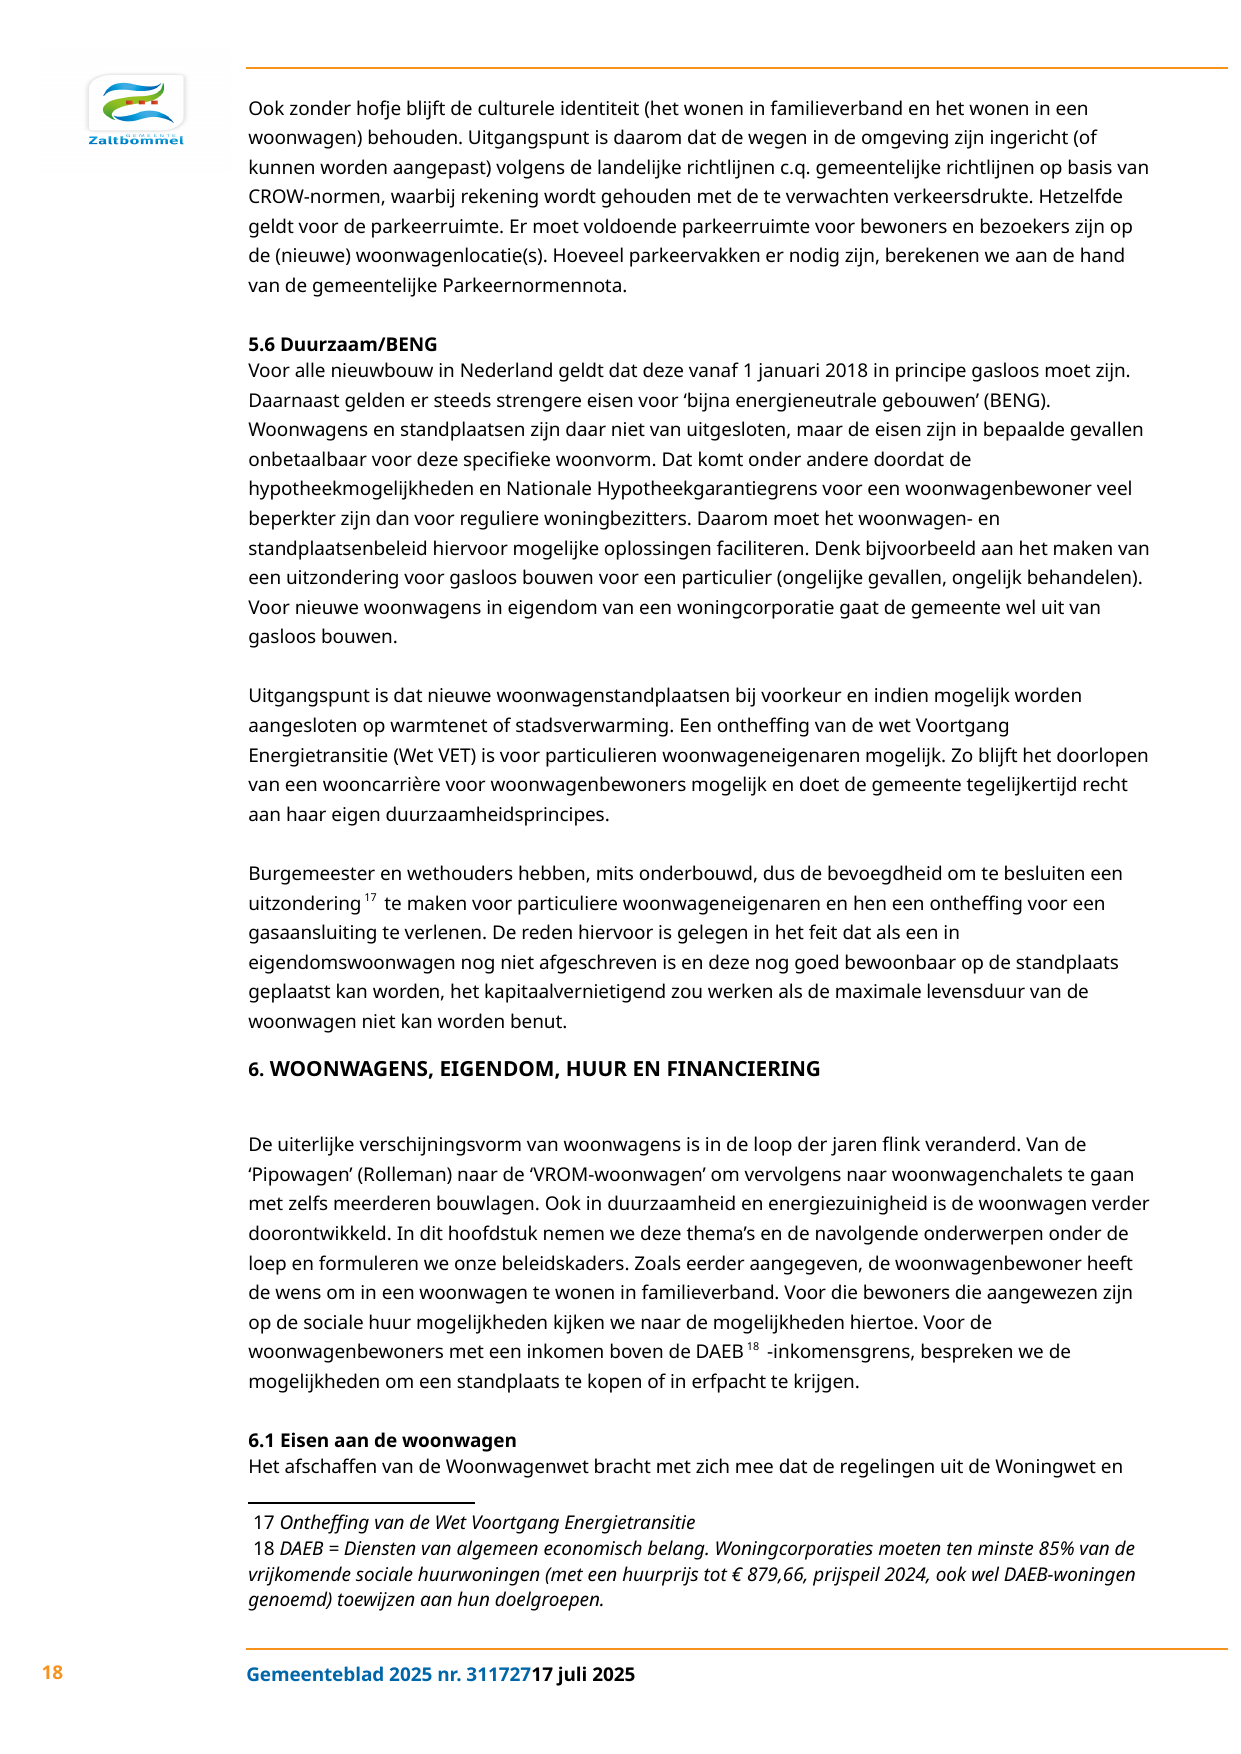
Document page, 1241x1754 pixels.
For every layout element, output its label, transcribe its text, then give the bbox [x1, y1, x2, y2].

text 6. WOONWAGENS, EIGENDOM, HUUR EN FINANCIERING [248, 1054, 1152, 1082]
text Ontheffing van de Wet Voortgang Energietransitie [248, 1509, 1152, 1535]
text Burgemeester en wethouders hebben, mits onderbouwd, dus de bevoegdheid om te besluiten een uitzondering te maken voor particuliere woonwageneigenaren en hen een ontheffing voor een gasaansluiting te verlenen. De reden hiervoor is gelegen in het feit dat als een in eigendomswoonwagen nog niet afgeschreven is en deze nog goed bewoonbaar op de standplaats geplaatst kan worden, het kapitaalvernietigend zou werken als de maximale levensduur van de woonwagen niet kan worden benut. [248, 860, 1152, 1034]
text Uitgangspunt is dat nieuwe woonwagenstandplaatsen bij voorkeur en indien mogelijk worden aangesloten op warmtenet of stadsverwarming. Een ontheffing van de wet Voortgang Energietransitie (Wet VET) is voor particulieren woonwageneigenaren mogelijk. Zo blijft het doorlopen van een wooncarrière voor woonwagenbewoners mogelijk en doet de gemeente tegelijkertijd recht aan haar eigen duurzaamheidsprincipes. [248, 683, 1152, 827]
text Het afschaffen van de Woonwagenwet bracht met zich mee dat de regelingen uit de Woningwet en [248, 1453, 1152, 1479]
text Ook zonder hofje blijft de culturele identiteit (het wonen in familieverband en het wonen in een woonwagen) behouden. Uitgangspunt is daarom dat de wegen in de omgeving zijn ingericht (of kunnen worden aangepast) volgens de landelijke richtlijnen c.q. gemeentelijke richtlijnen op basis van CROW-normen, waarbij rekening wordt gehouden met de te verwachten verkeersdrukte. Hetzelfde geldt voor de parkeerruimte. Er moet voldoende parkeerruimte voor bewoners en bezoekers zijn op de (nieuwe) woonwagenlocatie(s). Hoeveel parkeervakken er nodig zijn, berekenen we aan de hand van de gemeentelijke Parkeernormennota. [248, 95, 1152, 298]
text Voor alle nieuwbouw in Nederland geldt dat deze vanaf 1 januari 2018 in principe gasloos moet zijn. Daarnaast gelden er steeds strengere eisen voor ‘bijna energieneutrale gebouwen’ (BENG). Woonwagens en standplaatsen zijn daar niet van uitgesloten, maar de eisen zijn in bepaalde gevallen onbetaalbaar voor deze specifieke woonvorm. Dat komt onder andere doordat de hypotheekmogelijkheden en Nationale Hypotheekgarantiegrens voor een woonwagenbewoner veel beperkter zijn dan voor reguliere woningbezitters. Daarom moet het woonwagen- en standplaatsenbeleid hiervoor mogelijke oplossingen faciliteren. Denk bijvoorbeeld aan het maken van een uitzondering voor gasloos bouwen voor een particulier (ongelijke gevallen, ongelijk behandelen). Voor nieuwe woonwagens in eigendom van een woningcorporatie gaat de gemeente wel uit van gasloos bouwen. [248, 357, 1152, 649]
text De uiterlijke verschijningsvorm van woonwagens is in de loop der jaren flink veranderd. Van de ‘Pipowagen’ (Rolleman) naar de ‘VROM-woonwagen’ om vervolgens naar woonwagenchalets te gaan met zelfs meerderen bouwlagen. Ook in duurzaamheid en energiezuinigheid is de woonwagen verder doorontwikkeld. In dit hoofdstuk nemen we deze thema’s en de navolgende onderwerpen onder de loep en formuleren we onze beleidskaders. Zoals eerder aangegeven, de woonwagenbewoner heeft de wens om in een woonwagen te wonen in familieverband. Voor die bewoners die aangewezen zijn op de sociale huur mogelijkheden kijken we naar de mogelijkheden hiertoe. Voor de woonwagenbewoners met een inkomen boven de DAEB -inkomensgrens, bespreken we de mogelijkheden om een standplaats te kopen of in erfpacht te krijgen. [248, 1131, 1152, 1394]
text 5.6 Duurzaam/BENG [248, 331, 1152, 357]
text 6.1 Eisen aan de woonwagen [248, 1427, 1152, 1453]
text DAEB = Diensten van algemeen economisch belang. Woningcorporaties moeten ten minste 85% van de vrijkomende sociale huurwoningen (met een huurprijs tot € 879,66, prijspeil 2024, ook wel DAEB-woningen genoemd) toewijzen aan hun doelgroepen. [248, 1535, 1152, 1612]
picture [41, 47, 231, 172]
